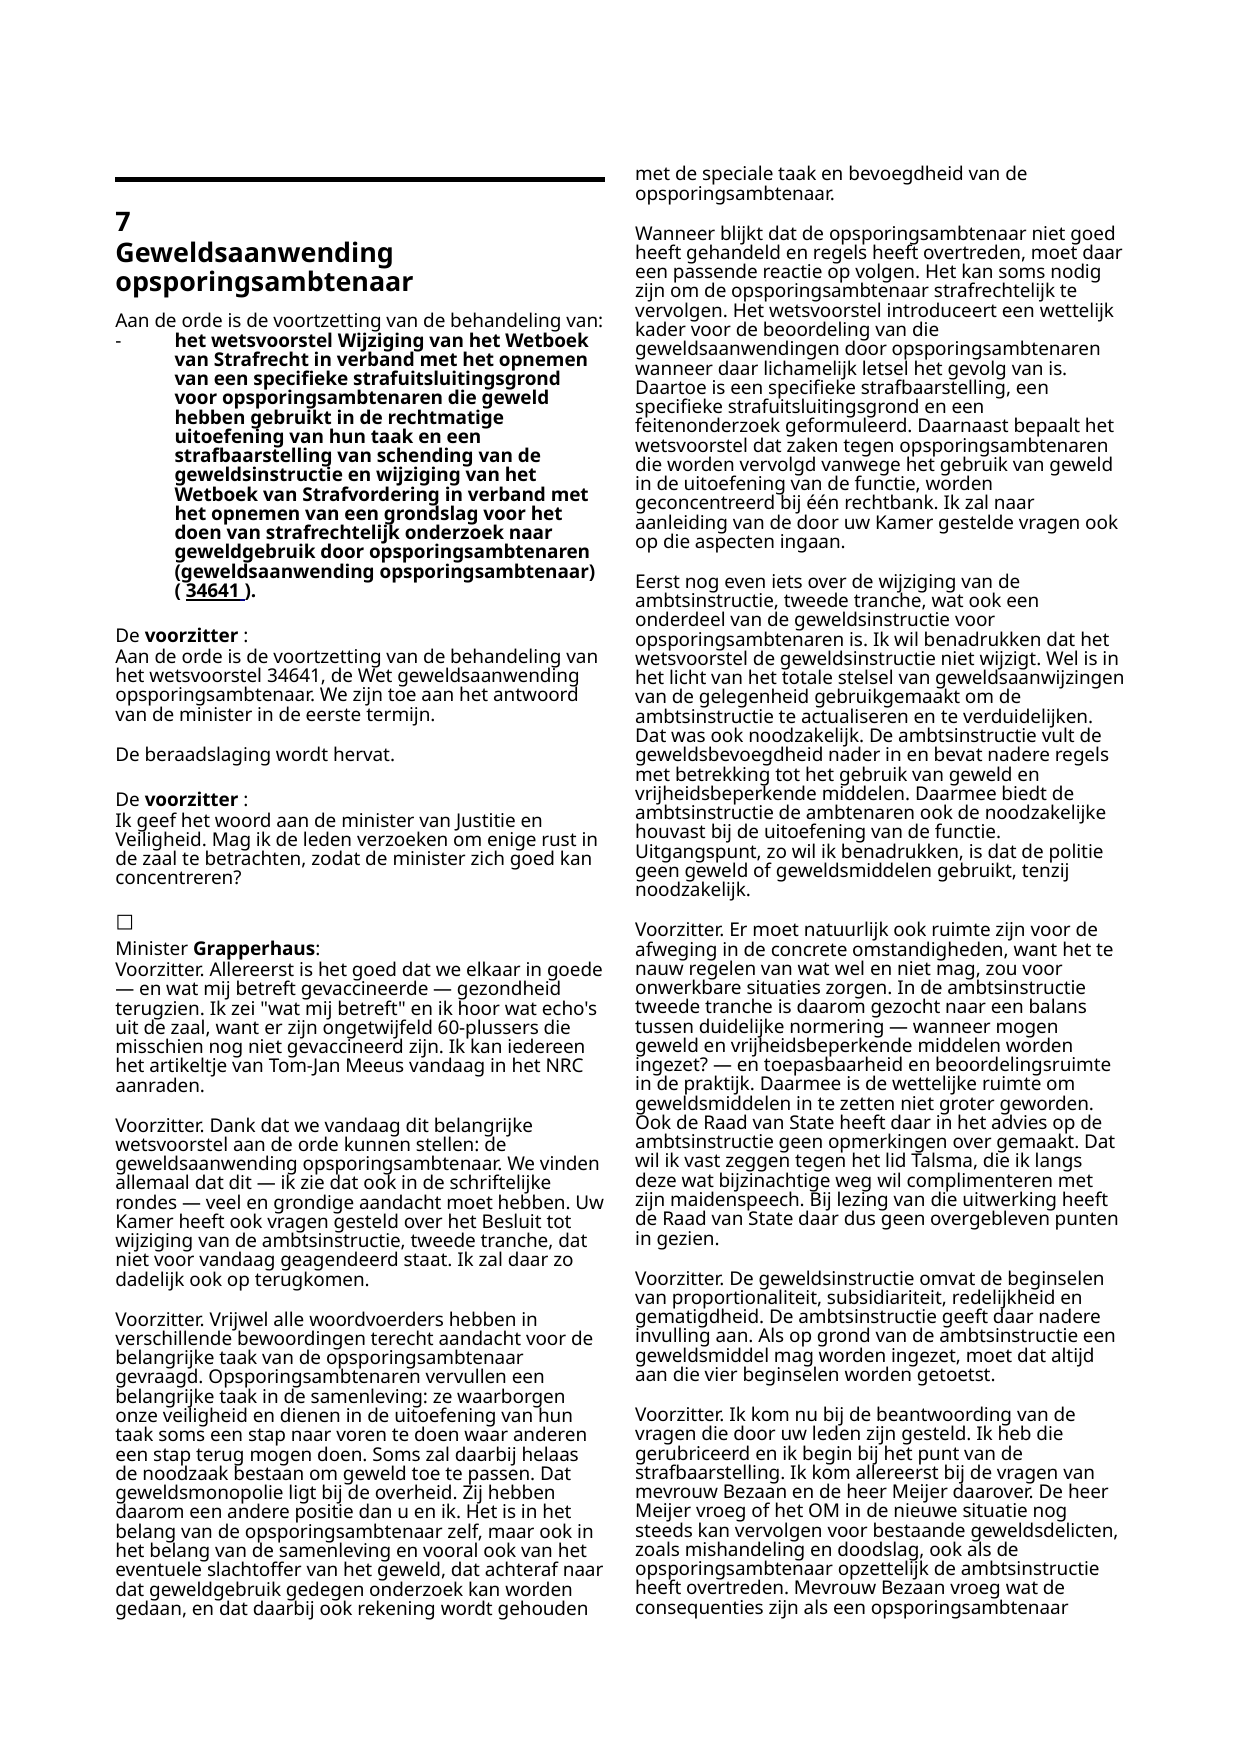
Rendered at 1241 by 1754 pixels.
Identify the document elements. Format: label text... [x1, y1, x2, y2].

text 7 [115, 203, 605, 239]
text De voorzitter : [115, 786, 605, 812]
text De voorzitter : [115, 622, 605, 648]
text Aan de orde is de voortzetting van de behandeling van het wetsvoorstel 34641, de Wet geweldsaanwending opsporingsambtenaar. We zijn toe aan het antwoord van de minister in de eerste termijn. [115, 648, 605, 725]
text Voorzitter. Allereerst is het goed dat we elkaar in goede — en wat mij betreft gevaccineerde — gezondheid terugzien. Ik zei "wat mij betreft" en ik hoor wat echo's uit de zaal, want er zijn ongetwijfeld 60-plussers die misschien nog niet gevaccineerd zijn. Ik kan iedereen het artikeltje van Tom-Jan Meeus vandaag in het NRC aanraden. [115, 961, 605, 1096]
text Ik geef het woord aan de minister van Justitie en Veiligheid. Mag ik de leden verzoeken om enige rust in de zaal te betrachten, zodat de minister zich goed kan concentreren? [115, 812, 605, 889]
text Aan de orde is de voortzetting van de behandeling van: [115, 312, 605, 332]
text Eerst nog even iets over de wijziging van de ambtsinstructie, tweede tranche, wat ook een onderdeel van de geweldsinstructie voor opsporingsambtenaren is. Ik wil benadrukken dat het wetsvoorstel de geweldsinstructie niet wijzigt. Wel is in het licht van het totale stelsel van geweldsaanwijzingen van de gelegenheid gebruikgemaakt om de ambtsinstructie te actualiseren en te verduidelijken. Dat was ook noodzakelijk. De ambtsinstructie vult de geweldsbevoegdheid nader in en bevat nadere regels met betrekking tot het gebruik van geweld en vrijheidsbeperkende middelen. Daarmee biedt de ambtsinstructie de ambtenaren ook de noodzakelijke houvast bij de uitoefening van de functie. Uitgangspunt, zo wil ik benadrukken, is dat de politie geen geweld of geweldsmiddelen gebruikt, tenzij noodzakelijk. [635, 573, 1125, 901]
text Voorzitter. Vrijwel alle woordvoerders hebben in verschillende bewoordingen terecht aandacht voor de belangrijke taak van de opsporingsambtenaar gevraagd. Opsporingsambtenaren vervullen een belangrijke taak in de samenleving: ze waarborgen onze veiligheid en dienen in de uitoefening van hun taak soms een stap naar voren te doen waar anderen een stap terug mogen doen. Soms zal daarbij helaas de noodzaak bestaan om geweld toe te passen. Dat geweldsmonopolie ligt bij de overheid. Zij hebben daarom een andere positie dan u en ik. Het is in het belang van de opsporingsambtenaar zelf, maar ook in het belang van de samenleving en vooral ook van het eventuele slachtoffer van het geweld, dat achteraf naar dat geweldgebruik gedegen onderzoek kan worden gedaan, en dat daarbij ook rekening wordt gehouden [115, 1311, 605, 1619]
text Voorzitter. Ik kom nu bij de beantwoording van de vragen die door uw leden zijn gesteld. Ik heb die gerubriceerd en ik begin bij het punt van de strafbaarstelling. Ik kom allereerst bij de vragen van mevrouw Bezaan en de heer Meijer daarover. De heer Meijer vroeg of het OM in de nieuwe situatie nog steeds kan vervolgen voor bestaande geweldsdelicten, zoals mishandeling en doodslag, ook als de opsporingsambtenaar opzettelijk de ambtsinstructie heeft overtreden. Mevrouw Bezaan vroeg wat de consequenties zijn als een opsporingsambtenaar [635, 1406, 1125, 1618]
text met de speciale taak en bevoegdheid van de opsporingsambtenaar. [635, 165, 1125, 204]
text Voorzitter. Dank dat we vandaag dit belangrijke wetsvoorstel aan de orde kunnen stellen: de geweldsaanwending opsporingsambtenaar. We vinden allemaal dat dit — ik zie dat ook in de schriftelijke rondes — veel en grondige aandacht moet hebben. Uw Kamer heeft ook vragen gesteld over het Besluit tot wijziging van de ambtsinstructie, tweede tranche, dat niet voor vandaag geagendeerd staat. Ik zal daar zo dadelijk ook op terugkomen. [115, 1117, 605, 1290]
text Minister Grapperhaus: [115, 935, 605, 961]
list het wetsvoorstel Wijziging van het Wetboek van Strafrecht in verband met het opnemen van een specifieke strafuitsluitingsgrond voor opsporingsambtenaren die geweld hebben gebruikt in de rechtmatige uitoefening van hun taak en een strafbaarstelling van schending van de geweldsinstructie en wijziging van het Wetboek van Strafvordering in verband met het opnemen van een grondslag voor het doen van strafrechtelijk onderzoek naar geweldgebruik door opsporingsambtenaren (geweldsaanwending opsporingsambtenaar) ( 34641 ). [115, 332, 605, 601]
text Geweldsaanwending opsporingsambtenaar [115, 239, 605, 312]
text De beraadslaging wordt hervat. [115, 746, 605, 765]
text Voorzitter. Er moet natuurlijk ook ruimte zijn voor de afweging in de concrete omstandigheden, want het te nauw regelen van wat wel en niet mag, zou voor onwerkbare situaties zorgen. In de ambtsinstructie tweede tranche is daarom gezocht naar een balans tussen duidelijke normering — wanneer mogen geweld en vrijheidsbeperkende middelen worden ingezet? — en toepasbaarheid en beoordelingsruimte in de praktijk. Daarmee is de wettelijke ruimte om geweldsmiddelen in te zetten niet groter geworden. Ook de Raad van State heeft daar in het advies op de ambtsinstructie geen opmerkingen over gemaakt. Dat wil ik vast zeggen tegen het lid Talsma, die ik langs deze wat bijzinachtige weg wil complimenteren met zijn maidenspeech. Bij lezing van die uitwerking heeft de Raad van State daar dus geen overgebleven punten in gezien. [635, 921, 1125, 1249]
text ⬜ [115, 909, 605, 935]
text Voorzitter. De geweldsinstructie omvat de beginselen van proportionaliteit, subsidiariteit, redelijkheid en gematigdheid. De ambtsinstructie geeft daar nadere invulling aan. Als op grond van de ambtsinstructie een geweldsmiddel mag worden ingezet, moet dat altijd aan die vier beginselen worden getoetst. [635, 1269, 1125, 1385]
text Wanneer blijkt dat de opsporingsambtenaar niet goed heeft gehandeld en regels heeft overtreden, moet daar een passende reactie op volgen. Het kan soms nodig zijn om de opsporingsambtenaar strafrechtelijk te vervolgen. Het wetsvoorstel introduceert een wettelijk kader voor de beoordeling van die geweldsaanwendingen door opsporingsambtenaren wanneer daar lichamelijk letsel het gevolg van is. Daartoe is een specifieke strafbaarstelling, een specifieke strafuitsluitingsgrond en een feitenonderzoek geformuleerd. Daarnaast bepaalt het wetsvoorstel dat zaken tegen opsporingsambtenaren die worden vervolgd vanwege het gebruik van geweld in de uitoefening van de functie, worden geconcentreerd bij één rechtbank. Ik zal naar aanleiding van de door uw Kamer gestelde vragen ook op die aspecten ingaan. [635, 224, 1125, 552]
